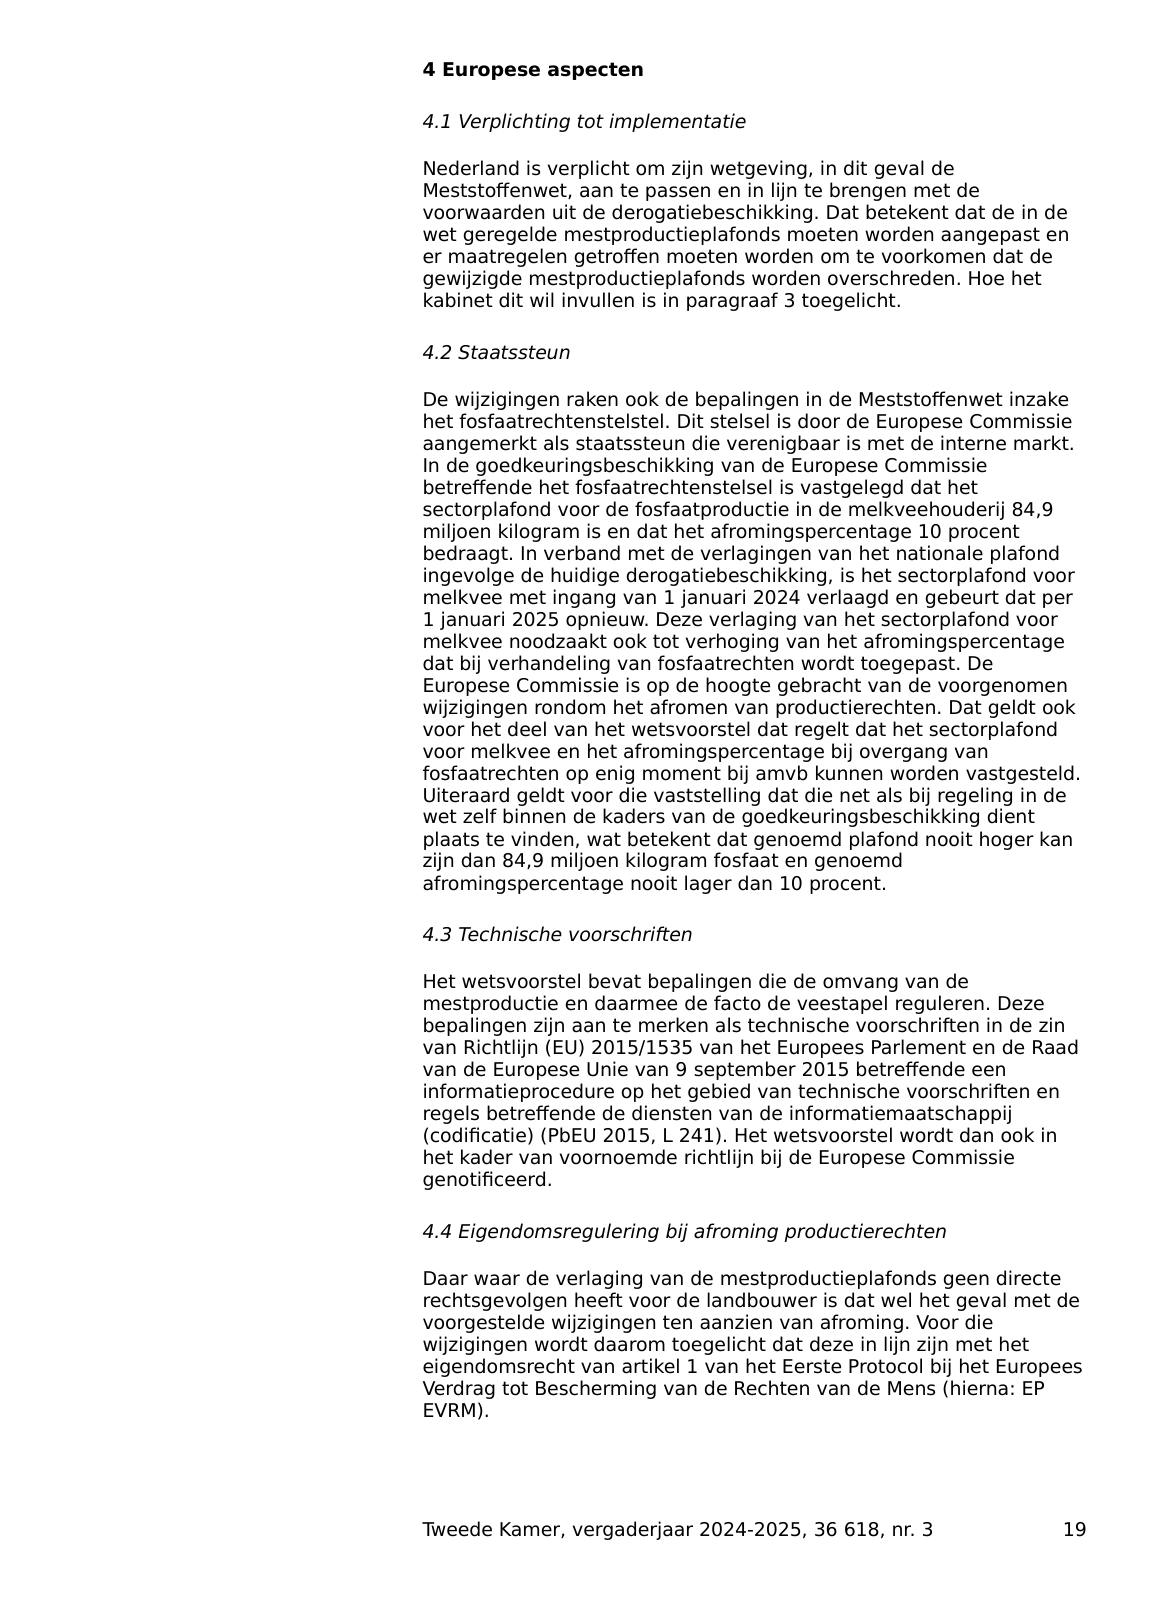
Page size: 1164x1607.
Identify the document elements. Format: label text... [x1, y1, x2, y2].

subtitle 4.1 Verplichting tot implementatie [422, 111, 1087, 133]
text Het wetsvoorstel bevat bepalingen die de omvang van de mestproductie en daarmee de facto de veestapel reguleren. Deze bepalingen zijn aan te merken als technische voorschriften in de zin van Richtlijn (EU) 2015/1535 van het Europees Parlement en de Raad van de Europese Unie van 9 september 2015 betreffende een informatieprocedure op het gebied van technische voorschriften en regels betreffende de diensten van de informatiemaatschappij (codificatie) (PbEU 2015, L 241). Het wetsvoorstel wordt dan ook in het kader van voornoemde richtlijn bij de Europese Commissie genotificeerd. [422, 971, 1087, 1191]
text De wijzigingen raken ook de bepalingen in de Meststoffenwet inzake het fosfaatrechtenstelstel. Dit stelsel is door de Europese Commissie aangemerkt als staatssteun die verenigbaar is met de interne markt. In de goedkeuringsbeschikking van de Europese Commissie betreffende het fosfaatrechtenstelsel is vastgelegd dat het sectorplafond voor de fosfaatproductie in de melkveehouderij 84,9 miljoen kilogram is en dat het afromingspercentage 10 procent bedraagt. In verband met de verlagingen van het nationale plafond ingevolge de huidige derogatiebeschikking, is het sectorplafond voor melkvee met ingang van 1 januari 2024 verlaagd en gebeurt dat per 1 januari 2025 opnieuw. Deze verlaging van het sectorplafond voor melkvee noodzaakt ook tot verhoging van het afromingspercentage dat bij verhandeling van fosfaatrechten wordt toegepast. De Europese Commissie is op de hoogte gebracht van de voorgenomen wijzigingen rondom het afromen van productierechten. Dat geldt ook voor het deel van het wetsvoorstel dat regelt dat het sectorplafond voor melkvee en het afromingspercentage bij overgang van fosfaatrechten op enig moment bij amvb kunnen worden vastgesteld. Uiteraard geldt voor die vaststelling dat die net als bij regeling in de wet zelf binnen de kaders van de goedkeuringsbeschikking dient plaats te vinden, wat betekent dat genoemd plafond nooit hoger kan zijn dan 84,9 miljoen kilogram fosfaat en genoemd afromingspercentage nooit lager dan 10 procent. [422, 389, 1087, 894]
subtitle 4 Europese aspecten [422, 59, 1087, 81]
text Daar waar de verlaging van de mestproductieplafonds geen directe rechtsgevolgen heeft voor de landbouwer is dat wel het geval met de voorgestelde wijzigingen ten aanzien van afroming. Voor die wijzigingen wordt daarom toegelicht dat deze in lijn zijn met het eigendomsrecht van artikel 1 van het Eerste Protocol bij het Europees Verdrag tot Bescherming van de Rechten van de Mens (hierna: EP EVRM). [422, 1268, 1087, 1422]
subtitle 4.2 Staatssteun [422, 342, 1087, 364]
text Nederland is verplicht om zijn wetgeving, in dit geval de Meststoffenwet, aan te passen en in lijn te brengen met de voorwaarden uit de derogatiebeschikking. Dat betekent dat de in de wet geregelde mestproductieplafonds moeten worden aangepast en er maatregelen getroffen moeten worden om te voorkomen dat de gewijzigde mestproductieplafonds worden overschreden. Hoe het kabinet dit wil invullen is in paragraaf 3 toegelicht. [422, 158, 1087, 312]
subtitle 4.4 Eigendomsregulering bij afroming productierechten [422, 1221, 1087, 1243]
subtitle 4.3 Technische voorschriften [422, 924, 1087, 946]
